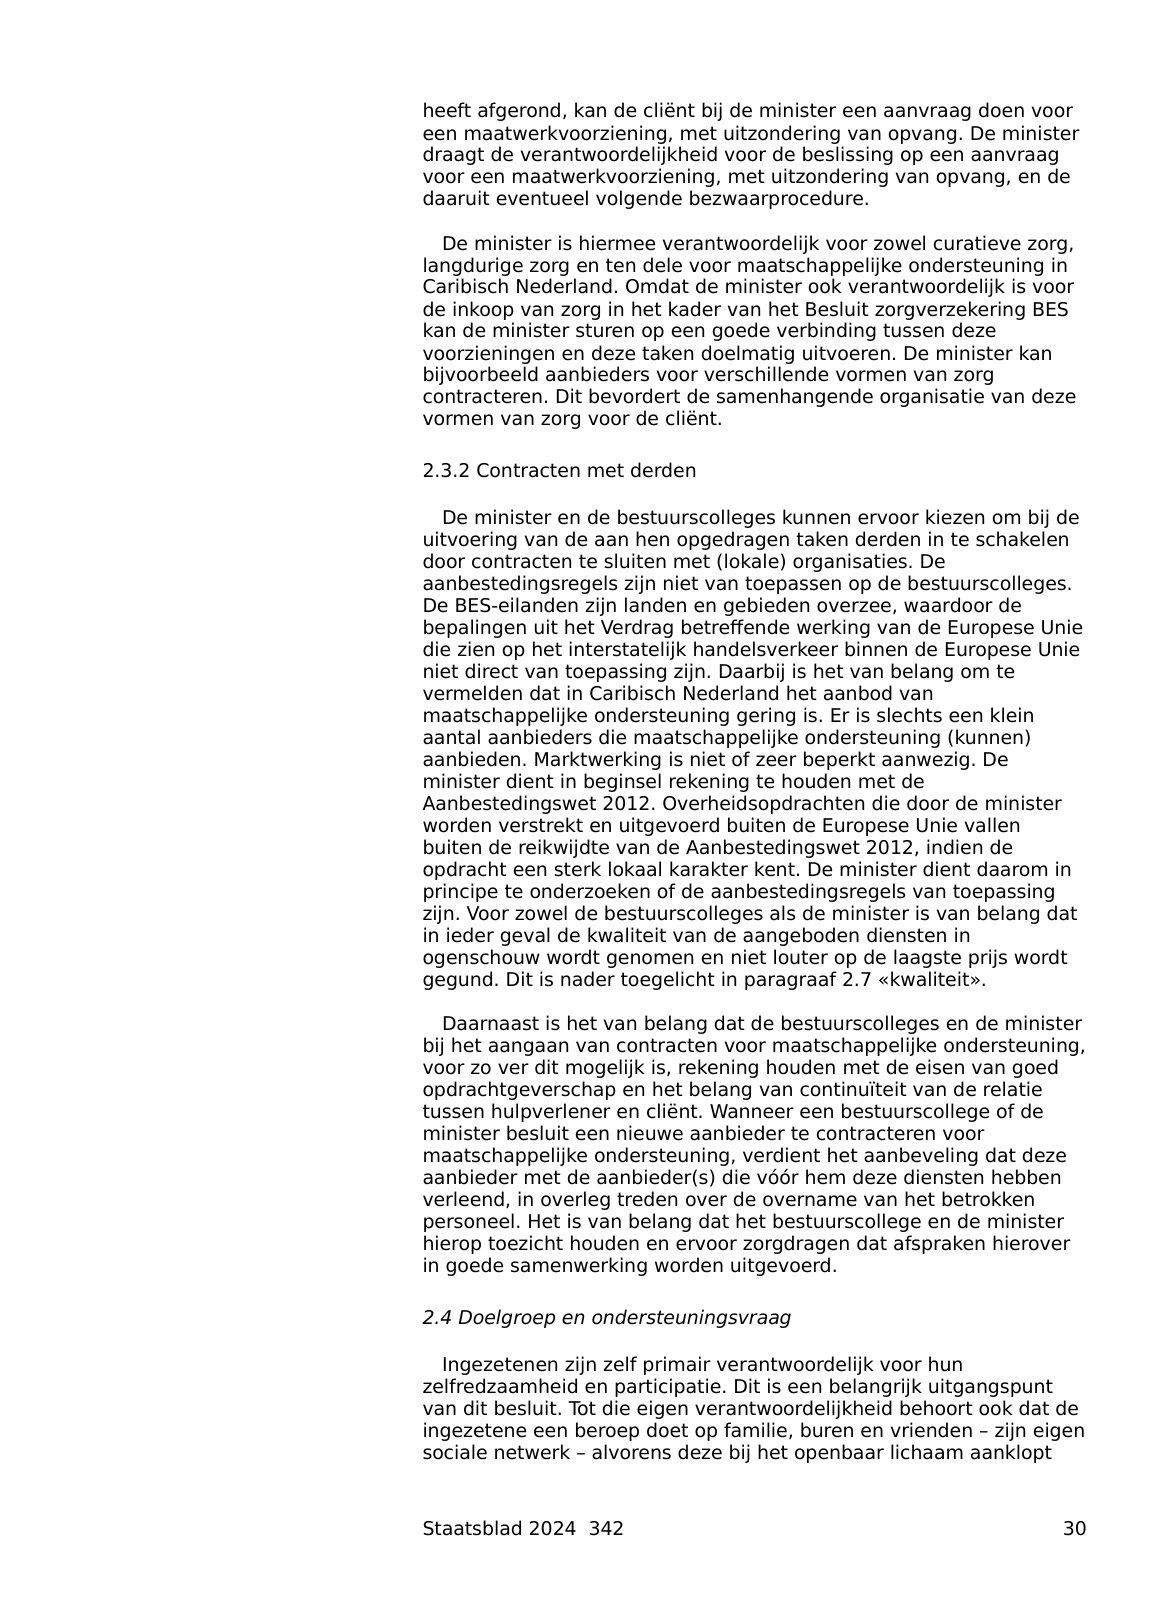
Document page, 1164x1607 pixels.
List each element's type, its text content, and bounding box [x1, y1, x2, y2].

text Ingezetenen zijn zelf primair verantwoordelijk voor hun zelfredzaamheid en participatie. Dit is een belangrijk uitgangspunt van dit besluit. Tot die eigen verantwoordelijkheid behoort ook dat de ingezetene een beroep doet op familie, buren en vrienden – zijn eigen sociale netwerk – alvorens deze bij het openbaar lichaam aanklopt [422, 1354, 1087, 1464]
text De minister is hiermee verantwoordelijk voor zowel curatieve zorg, langdurige zorg en ten dele voor maatschappelijke ondersteuning in Caribisch Nederland. Omdat de minister ook verantwoordelijk is voor de inkoop van zorg in het kader van het Besluit zorgverzekering BES kan de minister sturen op een goede verbinding tussen deze voorzieningen en deze taken doelmatig uitvoeren. De minister kan bijvoorbeeld aanbieders voor verschillende vormen van zorg contracteren. Dit bevordert de samenhangende organisatie van deze vormen van zorg voor de cliënt. [422, 232, 1087, 430]
text De minister en de bestuurscolleges kunnen ervoor kiezen om bij de uitvoering van de aan hen opgedragen taken derden in te schakelen door contracten te sluiten met (lokale) organisaties. De aanbestedingsregels zijn niet van toepassen op de bestuurscolleges. De BES-eilanden zijn landen en gebieden overzee, waardoor de bepalingen uit het Verdrag betreffende werking van de Europese Unie die zien op het interstatelijk handelsverkeer binnen de Europese Unie niet direct van toepassing zijn. Daarbij is het van belang om te vermelden dat in Caribisch Nederland het aanbod van maatschappelijke ondersteuning gering is. Er is slechts een klein aantal aanbieders die maatschappelijke ondersteuning (kunnen) aanbieden. Marktwerking is niet of zeer beperkt aanwezig. De minister dient in beginsel rekening te houden met de Aanbestedingswet 2012. Overheidsopdrachten die door de minister worden verstrekt en uitgevoerd buiten de Europese Unie vallen buiten de reikwijdte van de Aanbestedingswet 2012, indien de opdracht een sterk lokaal karakter kent. De minister dient daarom in principe te onderzoeken of de aanbestedingsregels van toepassing zijn. Voor zowel de bestuurscolleges als de minister is van belang dat in ieder geval de kwaliteit van de aangeboden diensten in ogenschouw wordt genomen en niet louter op de laagste prijs wordt gegund. Dit is nader toegelicht in paragraaf 2.7 «kwaliteit». [422, 507, 1087, 991]
text heeft afgerond, kan de cliënt bij de minister een aanvraag doen voor een maatwerkvoorziening, met uitzondering van opvang. De minister draagt de verantwoordelijkheid voor de beslissing op een aanvraag voor een maatwerkvoorziening, met uitzondering van opvang, en de daaruit eventueel volgende bezwaarprocedure. [422, 100, 1087, 210]
text Daarnaast is het van belang dat de bestuurscolleges en de minister bij het aangaan van contracten voor maatschappelijke ondersteuning, voor zo ver dit mogelijk is, rekening houden met de eisen van goed opdrachtgeverschap en het belang van continuïteit van de relatie tussen hulpverlener en cliënt. Wanneer een bestuurscollege of de minister besluit een nieuwe aanbieder te contracteren voor maatschappelijke ondersteuning, verdient het aanbeveling dat deze aanbieder met de aanbieder(s) die vóór hem deze diensten hebben verleend, in overleg treden over de overname van het betrokken personeel. Het is van belang dat het bestuurscollege en de minister hierop toezicht houden en ervoor zorgdragen dat afspraken hierover in goede samenwerking worden uitgevoerd. [422, 1013, 1087, 1277]
subtitle 2.4 Doelgroep en ondersteuningsvraag [422, 1307, 1087, 1329]
subtitle 2.3.2 Contracten met derden [422, 460, 1087, 482]
